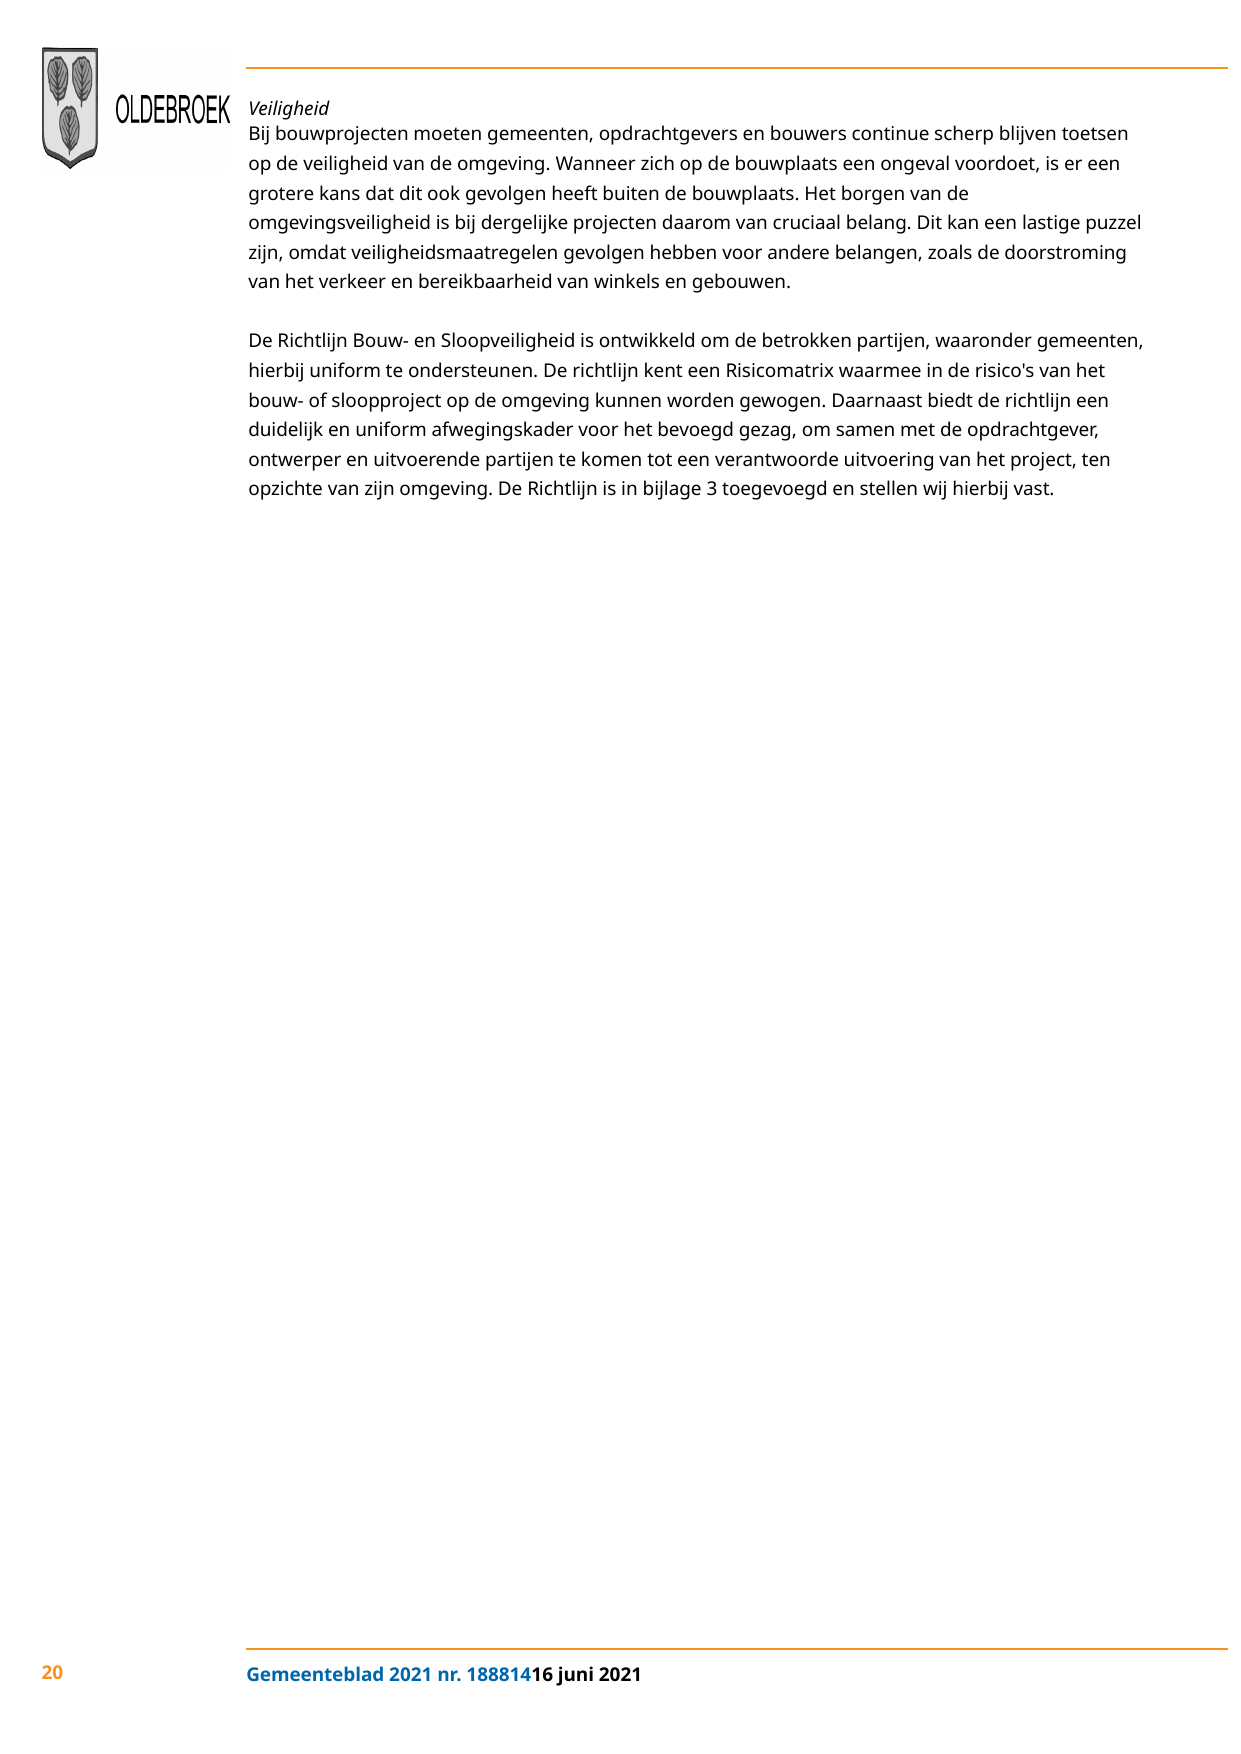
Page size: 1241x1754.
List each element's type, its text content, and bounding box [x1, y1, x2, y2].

picture [41, 47, 231, 172]
text Veiligheid [248, 95, 1152, 121]
text Bij bouwprojecten moeten gemeenten, opdrachtgevers en bouwers continue scherp blijven toetsen op de veiligheid van de omgeving. Wanneer zich op de bouwplaats een ongeval voordoet, is er een grotere kans dat dit ook gevolgen heeft buiten de bouwplaats. Het borgen van de omgevingsveiligheid is bij dergelijke projecten daarom van cruciaal belang. Dit kan een lastige puzzel zijn, omdat veiligheidsmaatregelen gevolgen hebben voor andere belangen, zoals de doorstroming van het verkeer en bereikbaarheid van winkels en gebouwen. [248, 121, 1152, 294]
text De Richtlijn Bouw- en Sloopveiligheid is ontwikkeld om de betrokken partijen, waaronder gemeenten, hierbij uniform te ondersteunen. De richtlijn kent een Risicomatrix waarmee in de risico's van het bouw- of sloopproject op de omgeving kunnen worden gewogen. Daarnaast biedt de richtlijn een duidelijk en uniform afwegingskader voor het bevoegd gezag, om samen met de opdrachtgever, ontwerper en uitvoerende partijen te komen tot een verantwoorde uitvoering van het project, ten opzichte van zijn omgeving. De Richtlijn is in bijlage 3 toegevoegd en stellen wij hierbij vast. [248, 328, 1152, 501]
